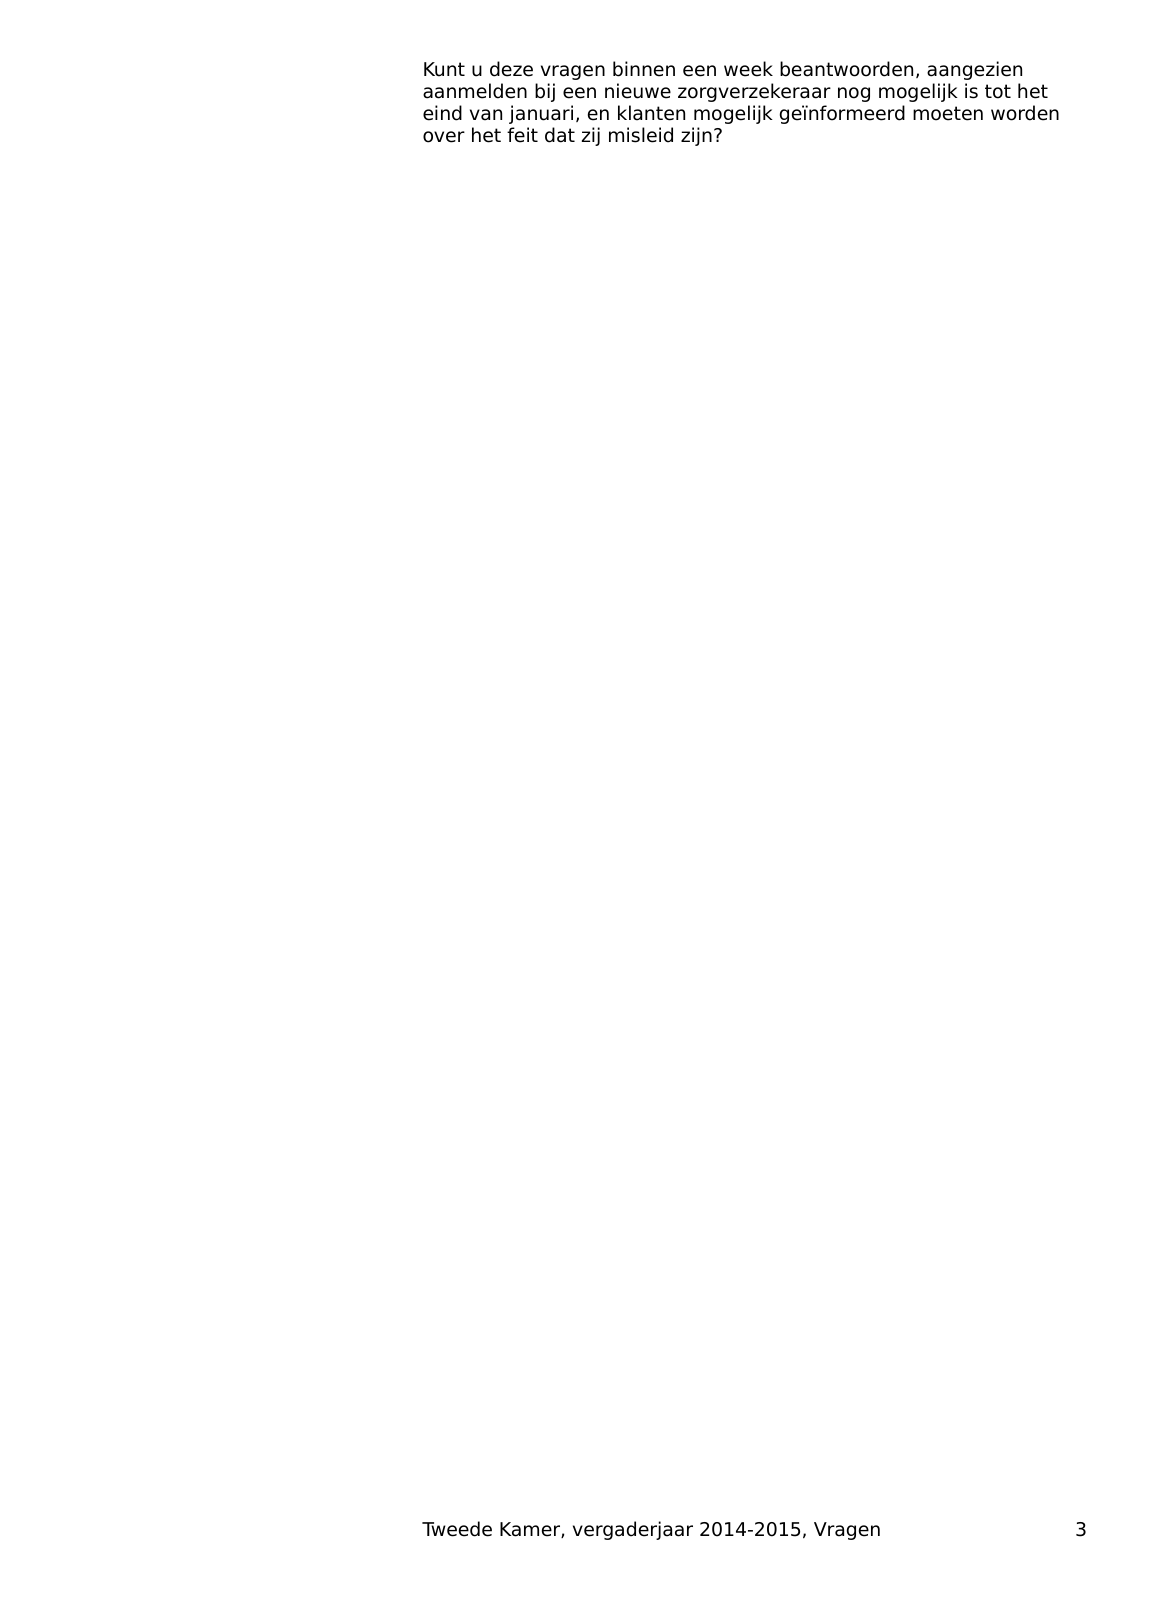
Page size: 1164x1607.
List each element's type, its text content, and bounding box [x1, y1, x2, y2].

text Kunt u deze vragen binnen een week beantwoorden, aangezien aanmelden bij een nieuwe zorgverzekeraar nog mogelijk is tot het eind van januari, en klanten mogelijk geïnformeerd moeten worden over het feit dat zij misleid zijn? [422, 59, 1087, 147]
